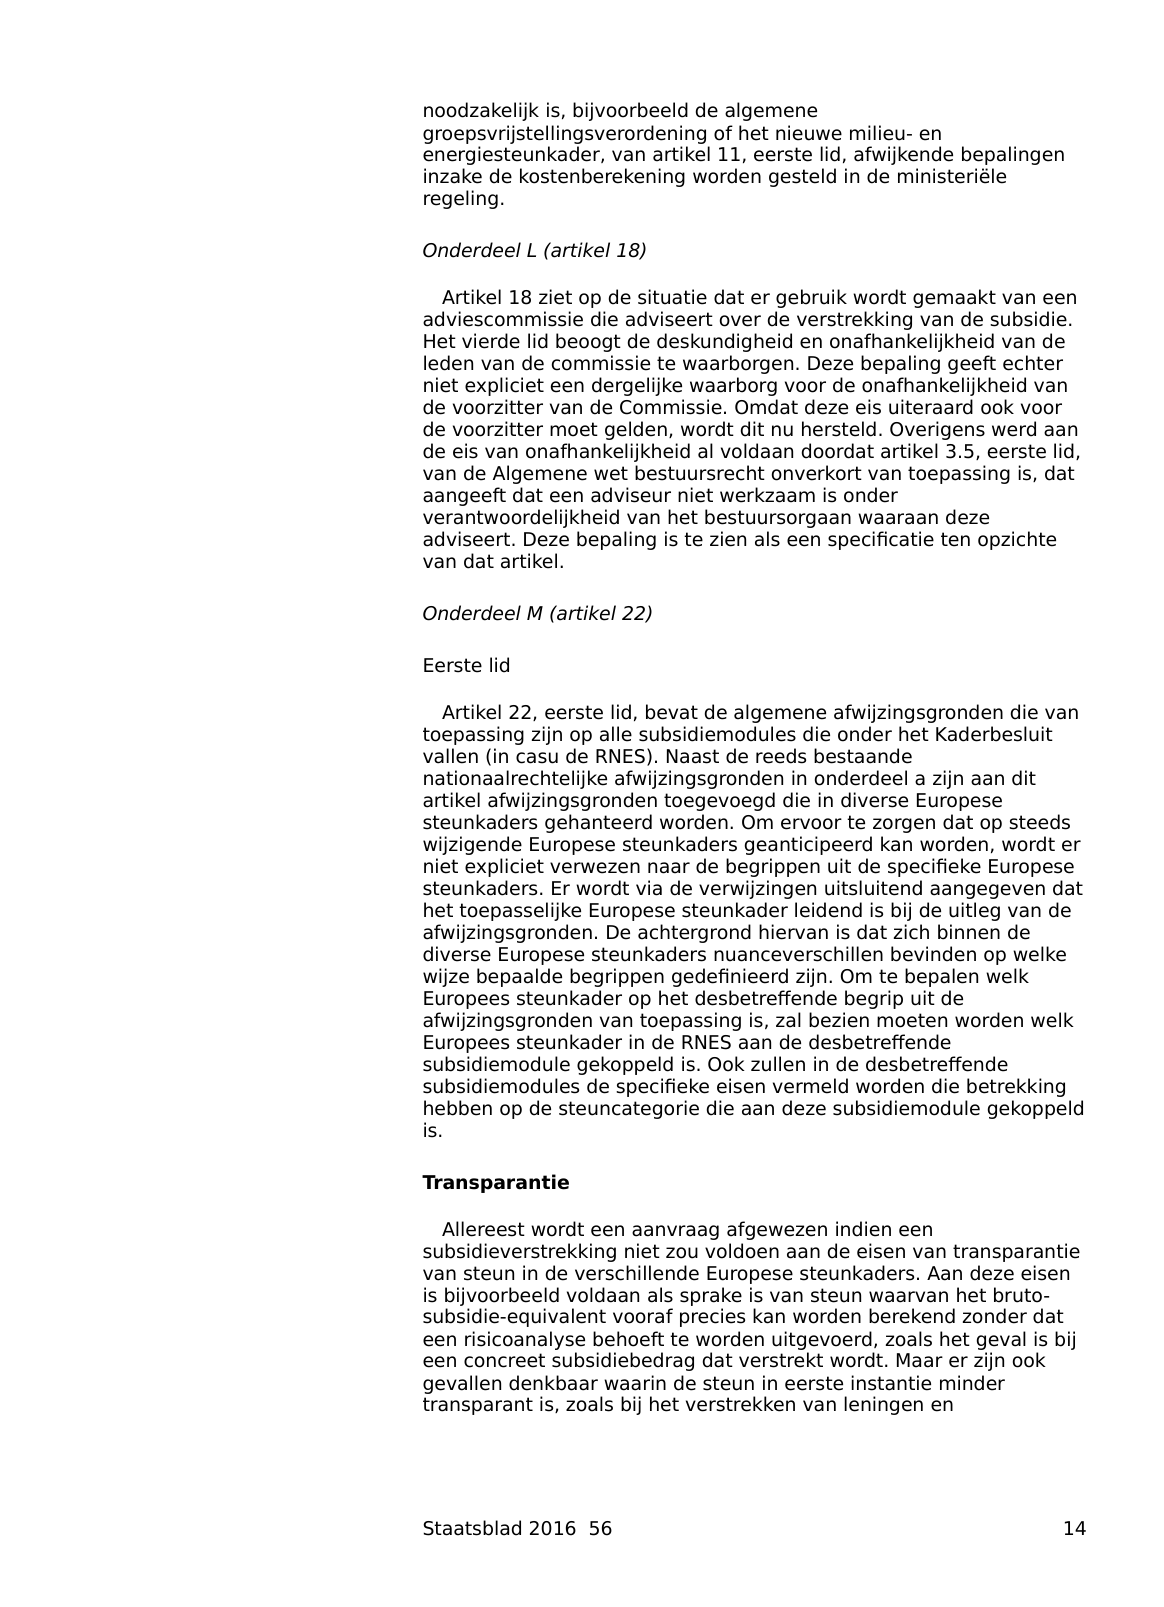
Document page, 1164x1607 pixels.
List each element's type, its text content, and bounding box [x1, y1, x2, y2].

subtitle Eerste lid [422, 655, 1087, 677]
subtitle Onderdeel L (artikel 18) [422, 240, 1087, 262]
text noodzakelijk is, bijvoorbeeld de algemene groepsvrijstellingsverordening of het nieuwe milieu- en energiesteunkader, van artikel 11, eerste lid, afwijkende bepalingen inzake de kostenberekening worden gesteld in de ministeriële regeling. [422, 100, 1087, 210]
subtitle Onderdeel M (artikel 22) [422, 603, 1087, 625]
text Artikel 22, eerste lid, bevat de algemene afwijzingsgronden die van toepassing zijn op alle subsidiemodules die onder het Kaderbesluit vallen (in casu de RNES). Naast de reeds bestaande nationaalrechtelijke afwijzingsgronden in onderdeel a zijn aan dit artikel afwijzingsgronden toegevoegd die in diverse Europese steunkaders gehanteerd worden. Om ervoor te zorgen dat op steeds wijzigende Europese steunkaders geanticipeerd kan worden, wordt er niet expliciet verwezen naar de begrippen uit de specifieke Europese steunkaders. Er wordt via de verwijzingen uitsluitend aangegeven dat het toepasselijke Europese steunkader leidend is bij de uitleg van de afwijzingsgronden. De achtergrond hiervan is dat zich binnen de diverse Europese steunkaders nuanceverschillen bevinden op welke wijze bepaalde begrippen gedefinieerd zijn. Om te bepalen welk Europees steunkader op het desbetreffende begrip uit de afwijzingsgronden van toepassing is, zal bezien moeten worden welk Europees steunkader in de RNES aan de desbetreffende subsidiemodule gekoppeld is. Ook zullen in de desbetreffende subsidiemodules de specifieke eisen vermeld worden die betrekking hebben op de steuncategorie die aan deze subsidiemodule gekoppeld is. [422, 702, 1087, 1142]
text Allereest wordt een aanvraag afgewezen indien een subsidieverstrekking niet zou voldoen aan de eisen van transparantie van steun in de verschillende Europese steunkaders. Aan deze eisen is bijvoorbeeld voldaan als sprake is van steun waarvan het bruto-subsidie-equivalent vooraf precies kan worden berekend zonder dat een risicoanalyse behoeft te worden uitgevoerd, zoals het geval is bij een concreet subsidiebedrag dat verstrekt wordt. Maar er zijn ook gevallen denkbaar waarin de steun in eerste instantie minder transparant is, zoals bij het verstrekken van leningen en [422, 1218, 1087, 1416]
subtitle Transparantie [422, 1172, 1087, 1193]
text Artikel 18 ziet op de situatie dat er gebruik wordt gemaakt van een adviescommissie die adviseert over de verstrekking van de subsidie. Het vierde lid beoogt de deskundigheid en onafhankelijkheid van de leden van de commissie te waarborgen. Deze bepaling geeft echter niet expliciet een dergelijke waarborg voor de onafhankelijkheid van de voorzitter van de Commissie. Omdat deze eis uiteraard ook voor de voorzitter moet gelden, wordt dit nu hersteld. Overigens werd aan de eis van onafhankelijkheid al voldaan doordat artikel 3.5, eerste lid, van de Algemene wet bestuursrecht onverkort van toepassing is, dat aangeeft dat een adviseur niet werkzaam is onder verantwoordelijkheid van het bestuursorgaan waaraan deze adviseert. Deze bepaling is te zien als een specificatie ten opzichte van dat artikel. [422, 287, 1087, 573]
